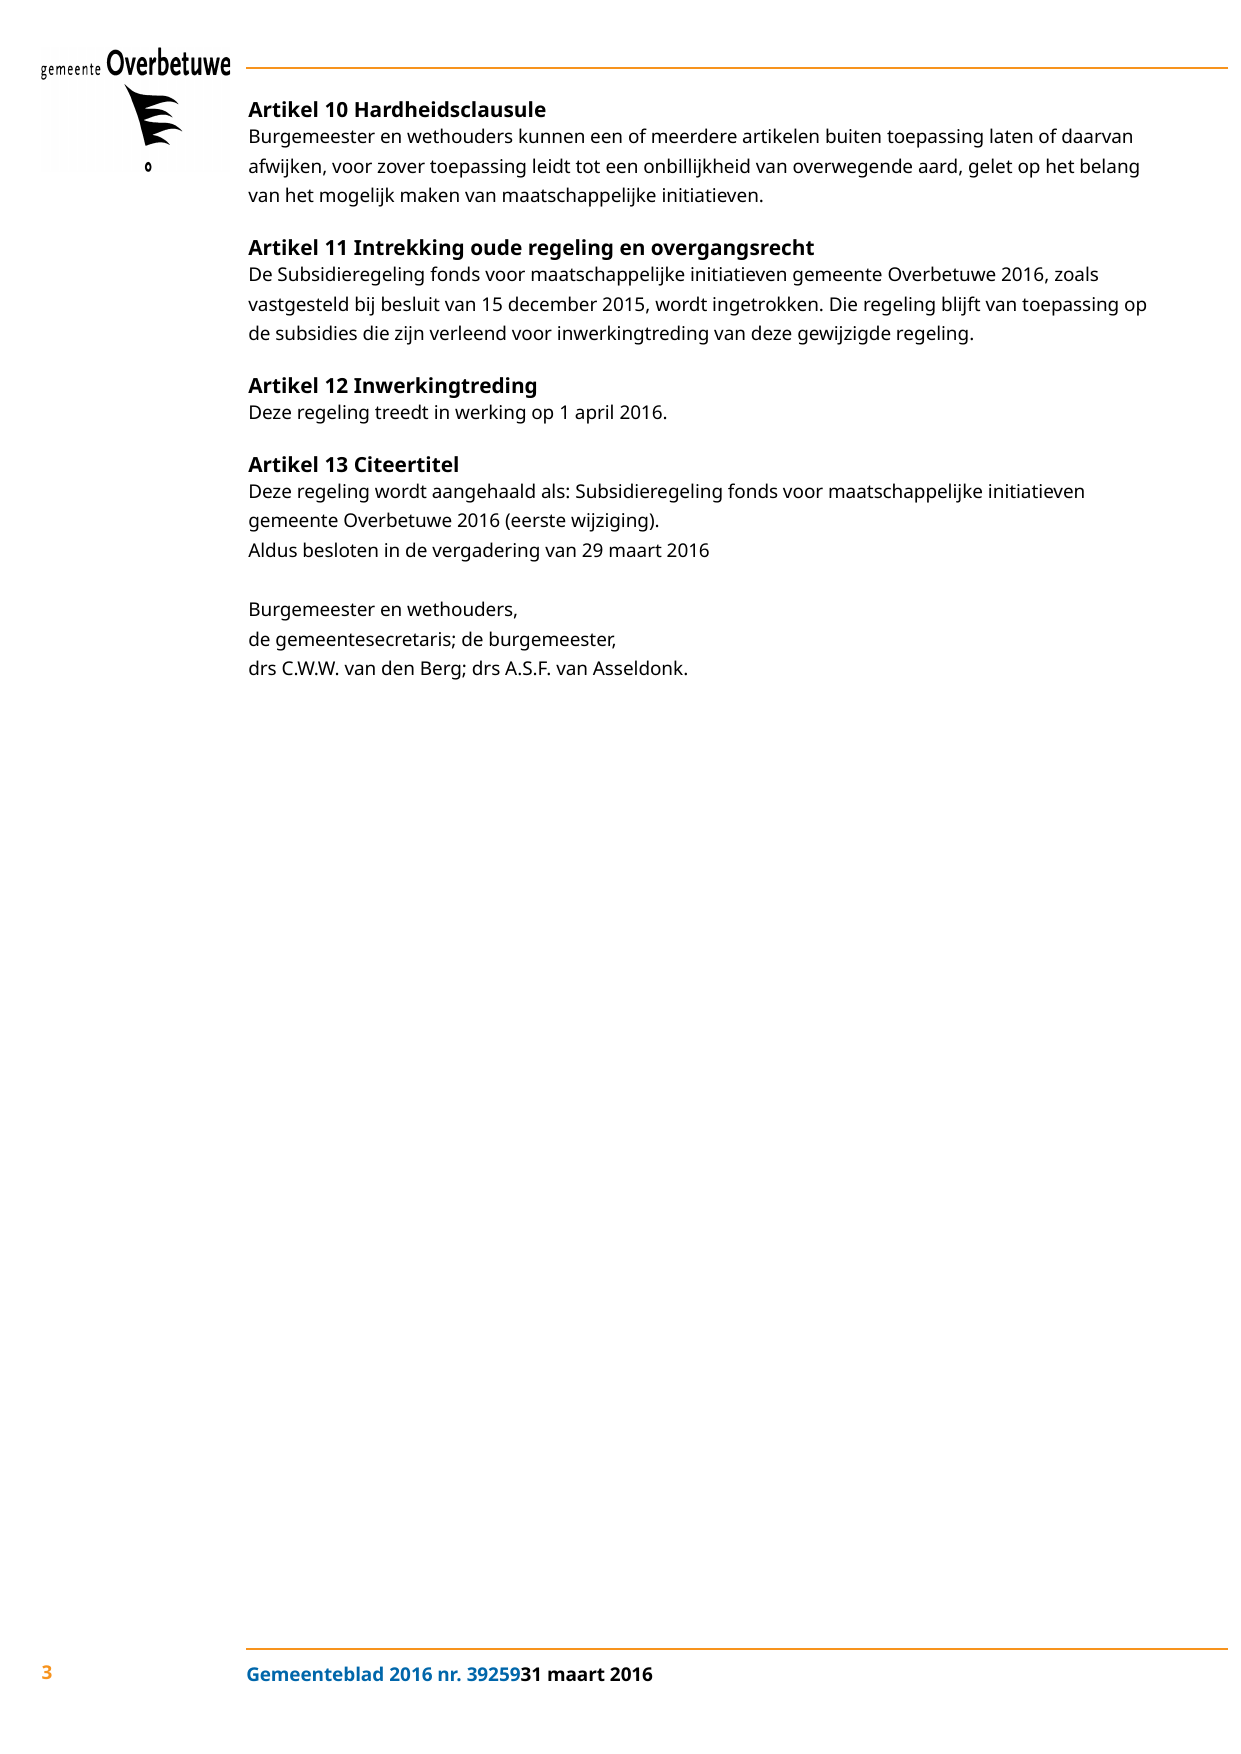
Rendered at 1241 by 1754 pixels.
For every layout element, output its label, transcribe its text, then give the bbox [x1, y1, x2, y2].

text Artikel 11 Intrekking oude regeling en overgangsrecht [248, 233, 1152, 261]
text drs C.W.W. van den Berg; drs A.S.F. van Asseldonk. [248, 656, 1152, 681]
text Deze regeling treedt in werking op 1 april 2016. [248, 399, 1152, 425]
text Burgemeester en wethouders kunnen een of meerdere artikelen buiten toepassing laten of daarvan afwijken, voor zover toepassing leidt tot een onbillijkheid van overwegende aard, gelet op het belang van het mogelijk maken van maatschappelijke initiatieven. [248, 123, 1152, 208]
text de gemeentesecretaris; de burgemeester, [248, 626, 1152, 652]
text Artikel 13 Citeertitel [248, 450, 1152, 478]
text Aldus besloten in de vergadering van 29 maart 2016 [248, 537, 1152, 563]
text Deze regeling wordt aangehaald als: Subsidieregeling fonds voor maatschappelijke initiatieven gemeente Overbetuwe 2016 (eerste wijziging). [248, 478, 1152, 533]
text Artikel 10 Hardheidsclausule [248, 95, 1152, 123]
picture [41, 47, 231, 172]
text De Subsidieregeling fonds voor maatschappelijke initiatieven gemeente Overbetuwe 2016, zoals vastgesteld bij besluit van 15 december 2015, wordt ingetrokken. Die regeling blijft van toepassing op de subsidies die zijn verleend voor inwerkingtreding van deze gewijzigde regeling. [248, 261, 1152, 346]
text Burgemeester en wethouders, [248, 596, 1152, 622]
text Artikel 12 Inwerkingtreding [248, 371, 1152, 399]
